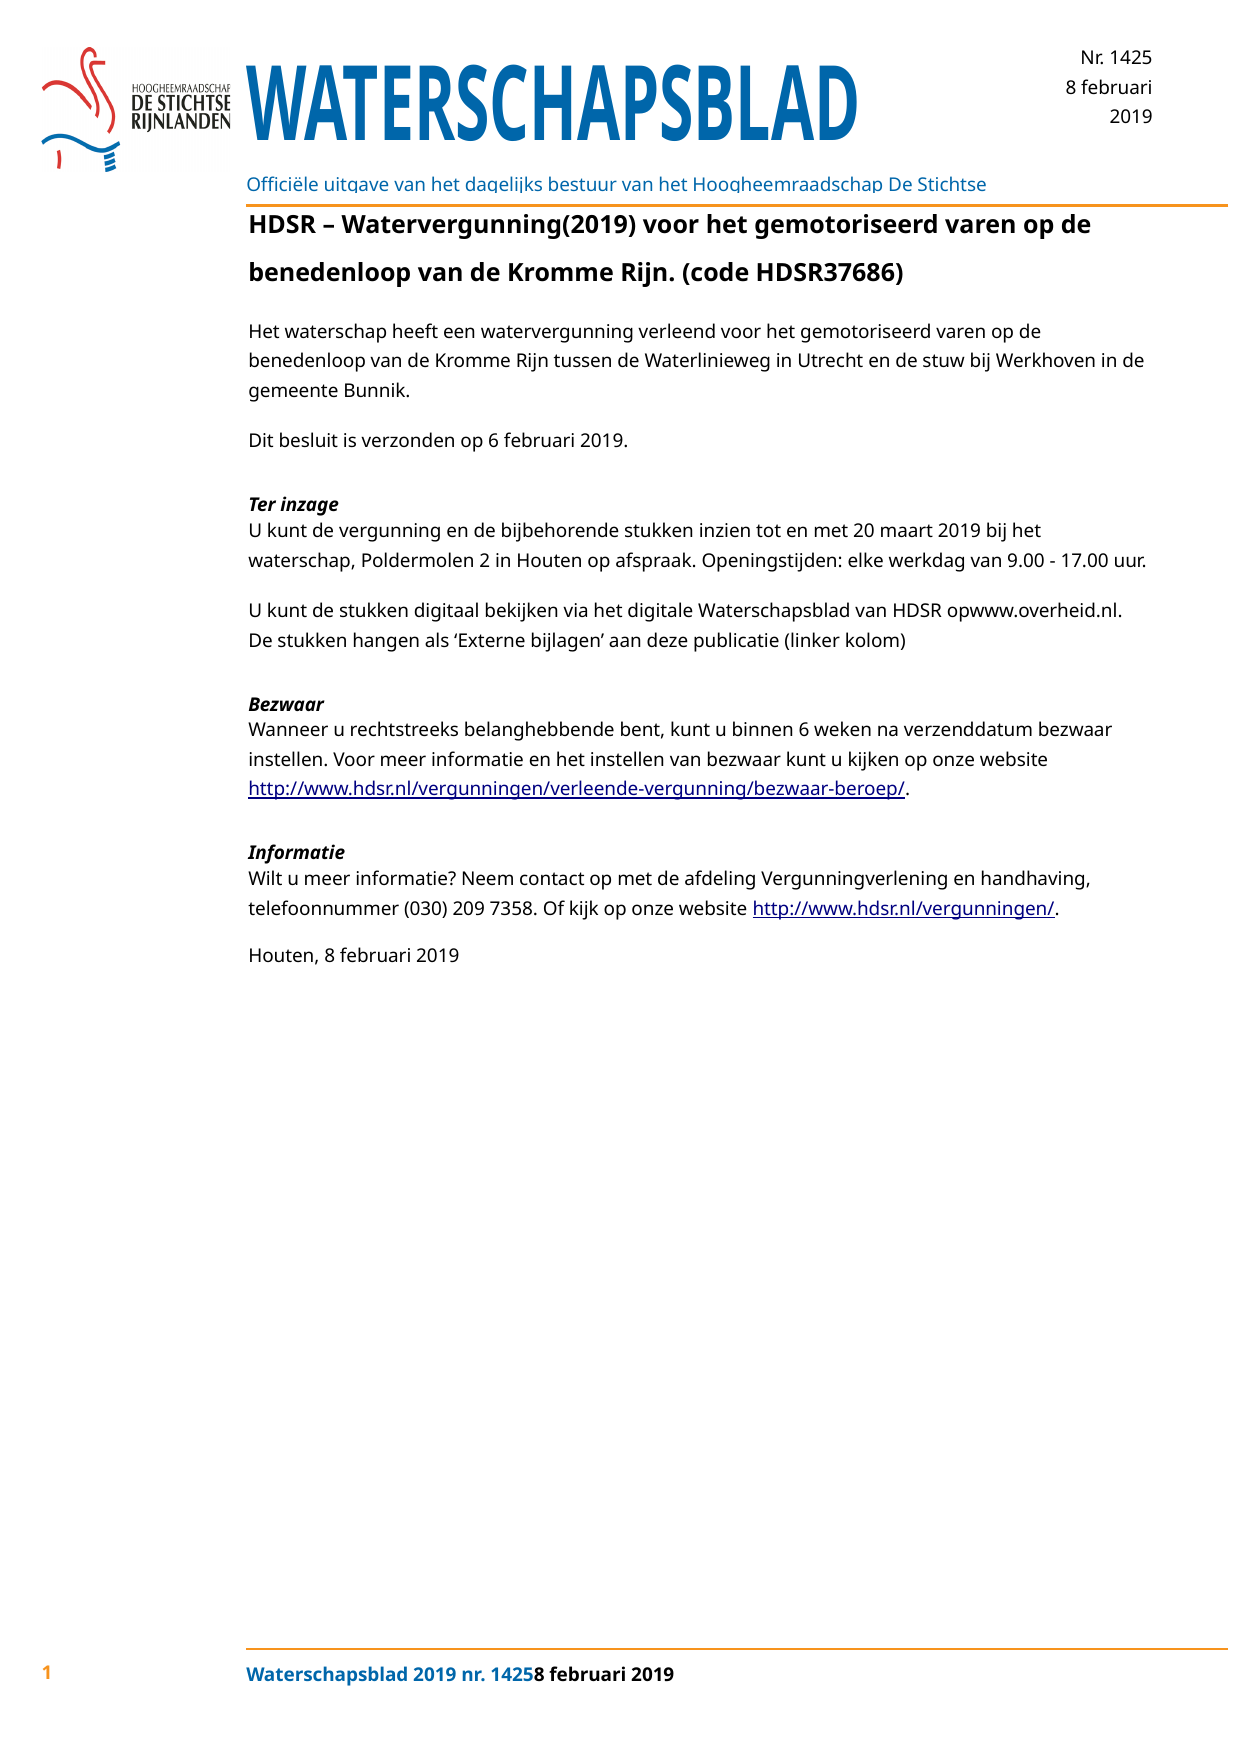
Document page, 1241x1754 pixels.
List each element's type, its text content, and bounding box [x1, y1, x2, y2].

text Wanneer u rechtstreeks belanghebbende bent, kunt u binnen 6 weken na verzenddatum bezwaar instellen. Voor meer informatie en het instellen van bezwaar kunt u kijken op onze website http://www.hdsr.nl/vergunningen/verleende-vergunning/bezwaar-beroep/. [248, 716, 1152, 801]
text Wilt u meer informatie? Neem contact op met de afdeling Vergunningverlening en handhaving, telefoonnummer (030) 209 7358. Of kijk op onze website http://www.hdsr.nl/vergunningen/. [248, 865, 1152, 921]
text Dit besluit is verzonden op 6 februari 2019. [248, 427, 1152, 453]
picture [41, 47, 231, 172]
text HDSR – Watervergunning(2019) voor het gemotoriseerd varen op de benedenloop van de Kromme Rijn. (code HDSR37686) [248, 207, 1152, 288]
text Het waterschap heeft een watervergunning verleend voor het gemotoriseerd varen op de benedenloop van de Kromme Rijn tussen de Waterlinieweg in Utrecht en de stuw bij Werkhoven in de gemeente Bunnik. [248, 318, 1152, 403]
text U kunt de stukken digitaal bekijken via het digitale Waterschapsblad van HDSR opwww.overheid.nl. De stukken hangen als ‘Externe bijlagen’ aan deze publicatie (linker kolom) [248, 597, 1152, 652]
text U kunt de vergunning en de bijbehorende stukken inzien tot en met 20 maart 2019 bij het waterschap, Poldermolen 2 in Houten op afspraak. Openingstijden: elke werkdag van 9.00 - 17.00 uur. [248, 517, 1152, 572]
text Houten, 8 februari 2019 [248, 943, 1152, 968]
text Informatie [248, 839, 1152, 865]
text Bezwaar [248, 691, 1152, 716]
text Ter inzage [248, 491, 1152, 517]
